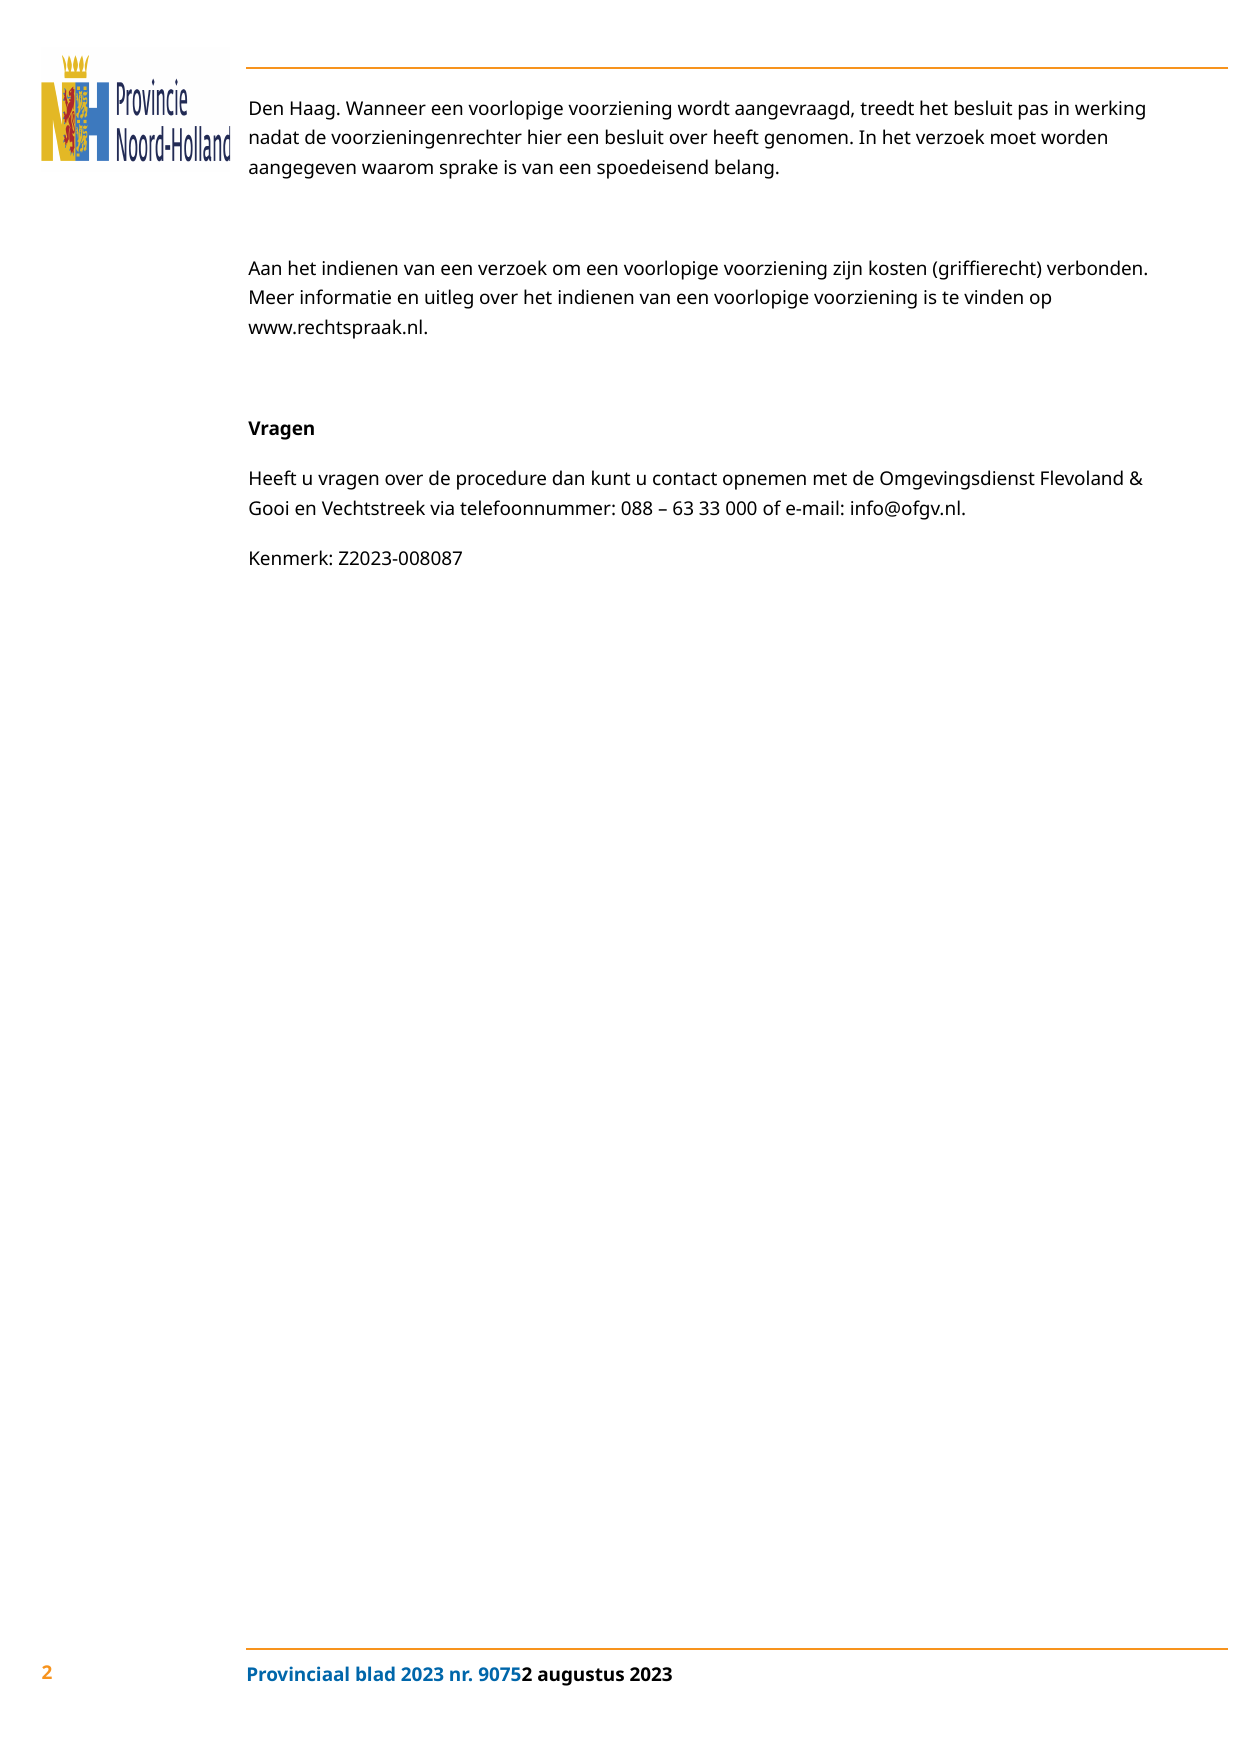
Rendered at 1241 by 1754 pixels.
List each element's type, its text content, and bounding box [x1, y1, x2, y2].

text Vragen [248, 415, 1152, 441]
text Kenmerk: Z2023-008087 [248, 545, 1152, 571]
text Heeft u vragen over de procedure dan kunt u contact opnemen met de Omgevingsdienst Flevoland & Gooi en Vechtstreek via telefoonnummer: 088 – 63 33 000 of e-mail: info@ofgv.nl. [248, 465, 1152, 521]
text Den Haag. Wanneer een voorlopige voorziening wordt aangevraagd, treedt het besluit pas in werking nadat de voorzieningenrechter hier een besluit over heeft genomen. In het verzoek moet worden aangegeven waarom sprake is van een spoedeisend belang. [248, 95, 1152, 180]
picture [41, 47, 231, 172]
text Aan het indienen van een verzoek om een voorlopige voorziening zijn kosten (griffierecht) verbonden. Meer informatie en uitleg over het indienen van een voorlopige voorziening is te vinden op www.rechtspraak.nl. [248, 255, 1152, 340]
